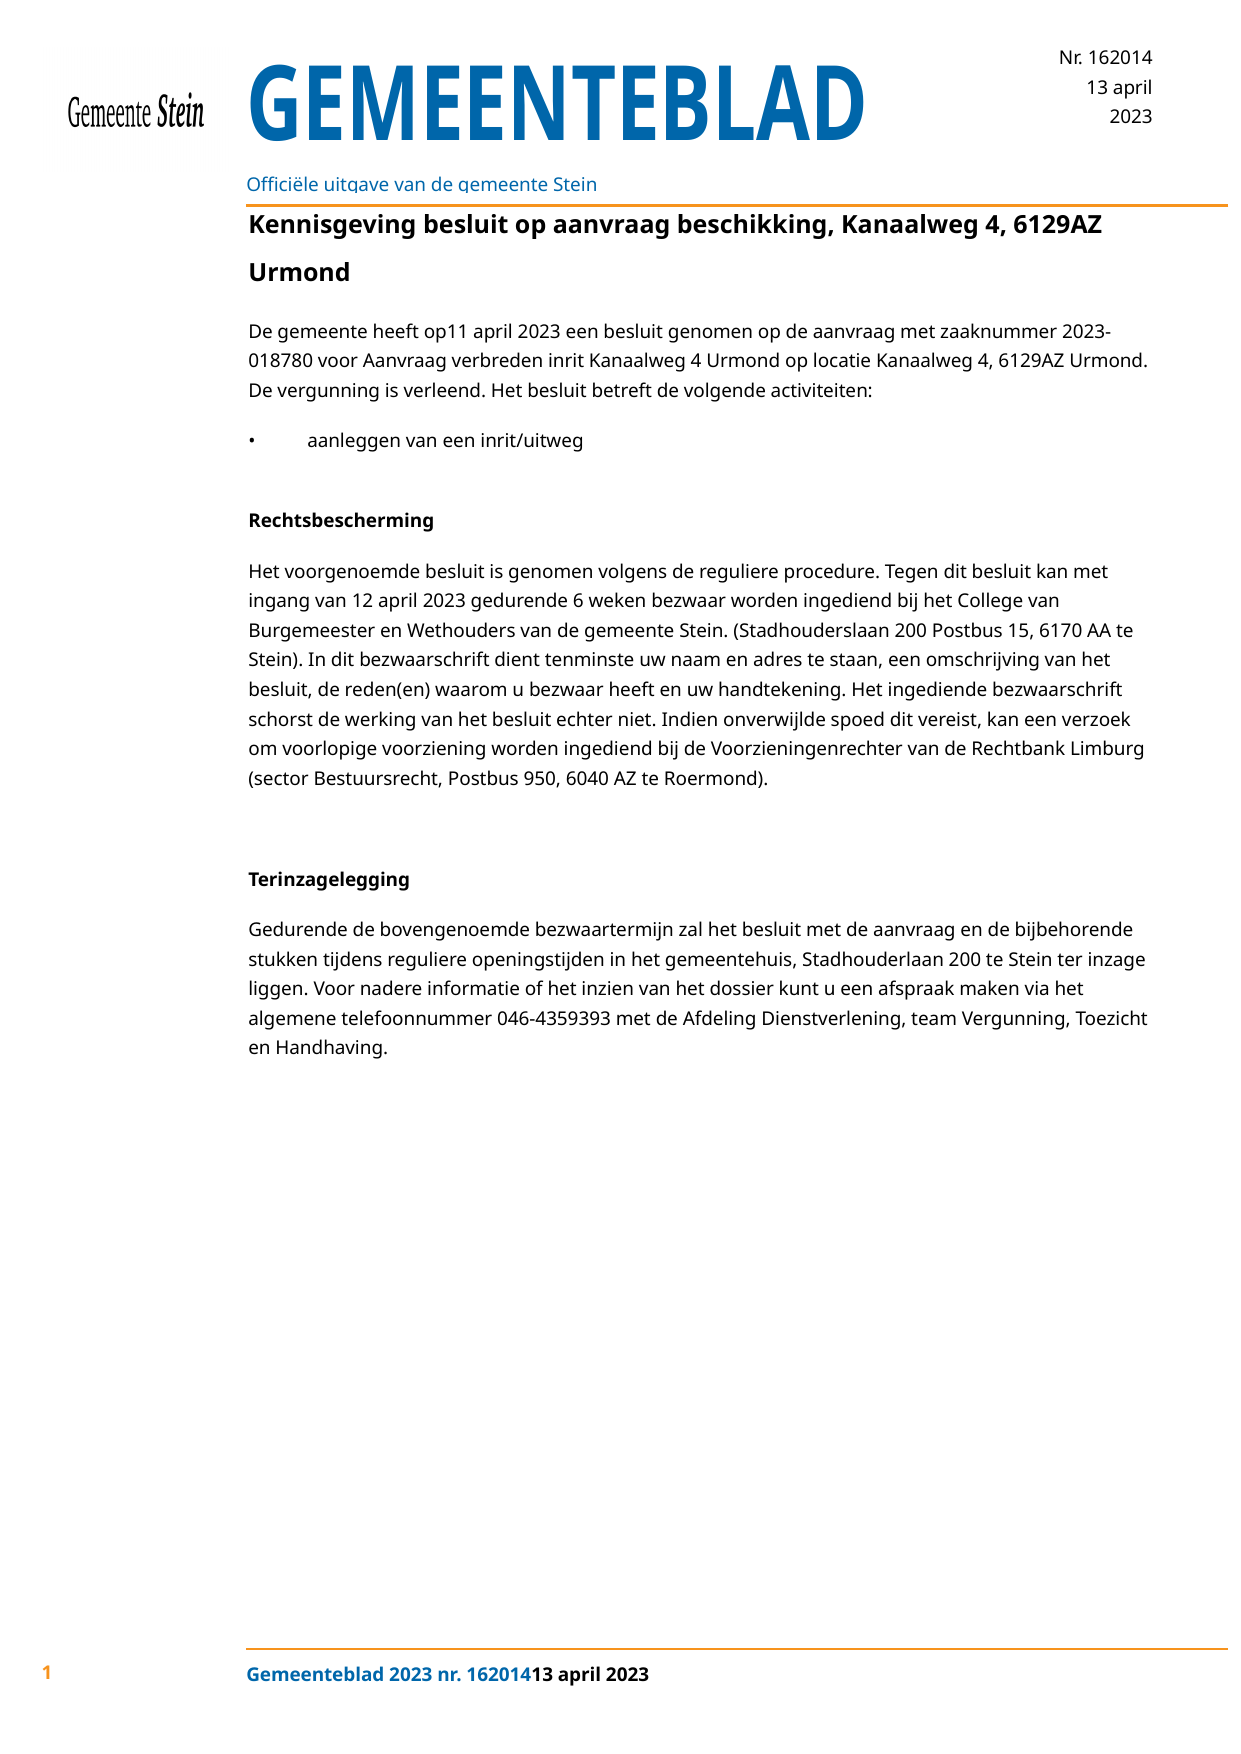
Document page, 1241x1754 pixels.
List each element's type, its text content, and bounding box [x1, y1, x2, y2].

picture [41, 47, 231, 172]
text De gemeente heeft op11 april 2023 een besluit genomen op de aanvraag met zaaknummer 2023-018780 voor Aanvraag verbreden inrit Kanaalweg 4 Urmond op locatie Kanaalweg 4, 6129AZ Urmond. De vergunning is verleend. Het besluit betreft de volgende activiteiten: [248, 318, 1152, 403]
text Kennisgeving besluit op aanvraag beschikking, Kanaalweg 4, 6129AZ Urmond [248, 207, 1152, 288]
list aanleggen van een inrit/uitweg [248, 427, 1152, 453]
text Rechtsbescherming [248, 507, 1152, 533]
text Terinzagelegging [248, 866, 1152, 892]
text Gedurende de bovengenoemde bezwaartermijn zal het besluit met de aanvraag en de bijbehorende stukken tijdens reguliere openingstijden in het gemeentehuis, Stadhouderlaan 200 te Stein ter inzage liggen. Voor nadere informatie of het inzien van het dossier kunt u een afspraak maken via het algemene telefoonnummer 046-4359393 met de Afdeling Dienstverlening, team Vergunning, Toezicht en Handhaving. [248, 916, 1152, 1060]
text Het voorgenoemde besluit is genomen volgens de reguliere procedure. Tegen dit besluit kan met ingang van 12 april 2023 gedurende 6 weken bezwaar worden ingediend bij het College van Burgemeester en Wethouders van de gemeente Stein. (Stadhouderslaan 200 Postbus 15, 6170 AA te Stein). In dit bezwaarschrift dient tenminste uw naam en adres te staan, een omschrijving van het besluit, de reden(en) waarom u bezwaar heeft en uw handtekening. Het ingediende bezwaarschrift schorst de werking van het besluit echter niet. Indien onverwijlde spoed dit vereist, kan een verzoek om voorlopige voorziening worden ingediend bij de Voorzieningenrechter van de Rechtbank Limburg (sector Bestuursrecht, Postbus 950, 6040 AZ te Roermond). [248, 558, 1152, 791]
